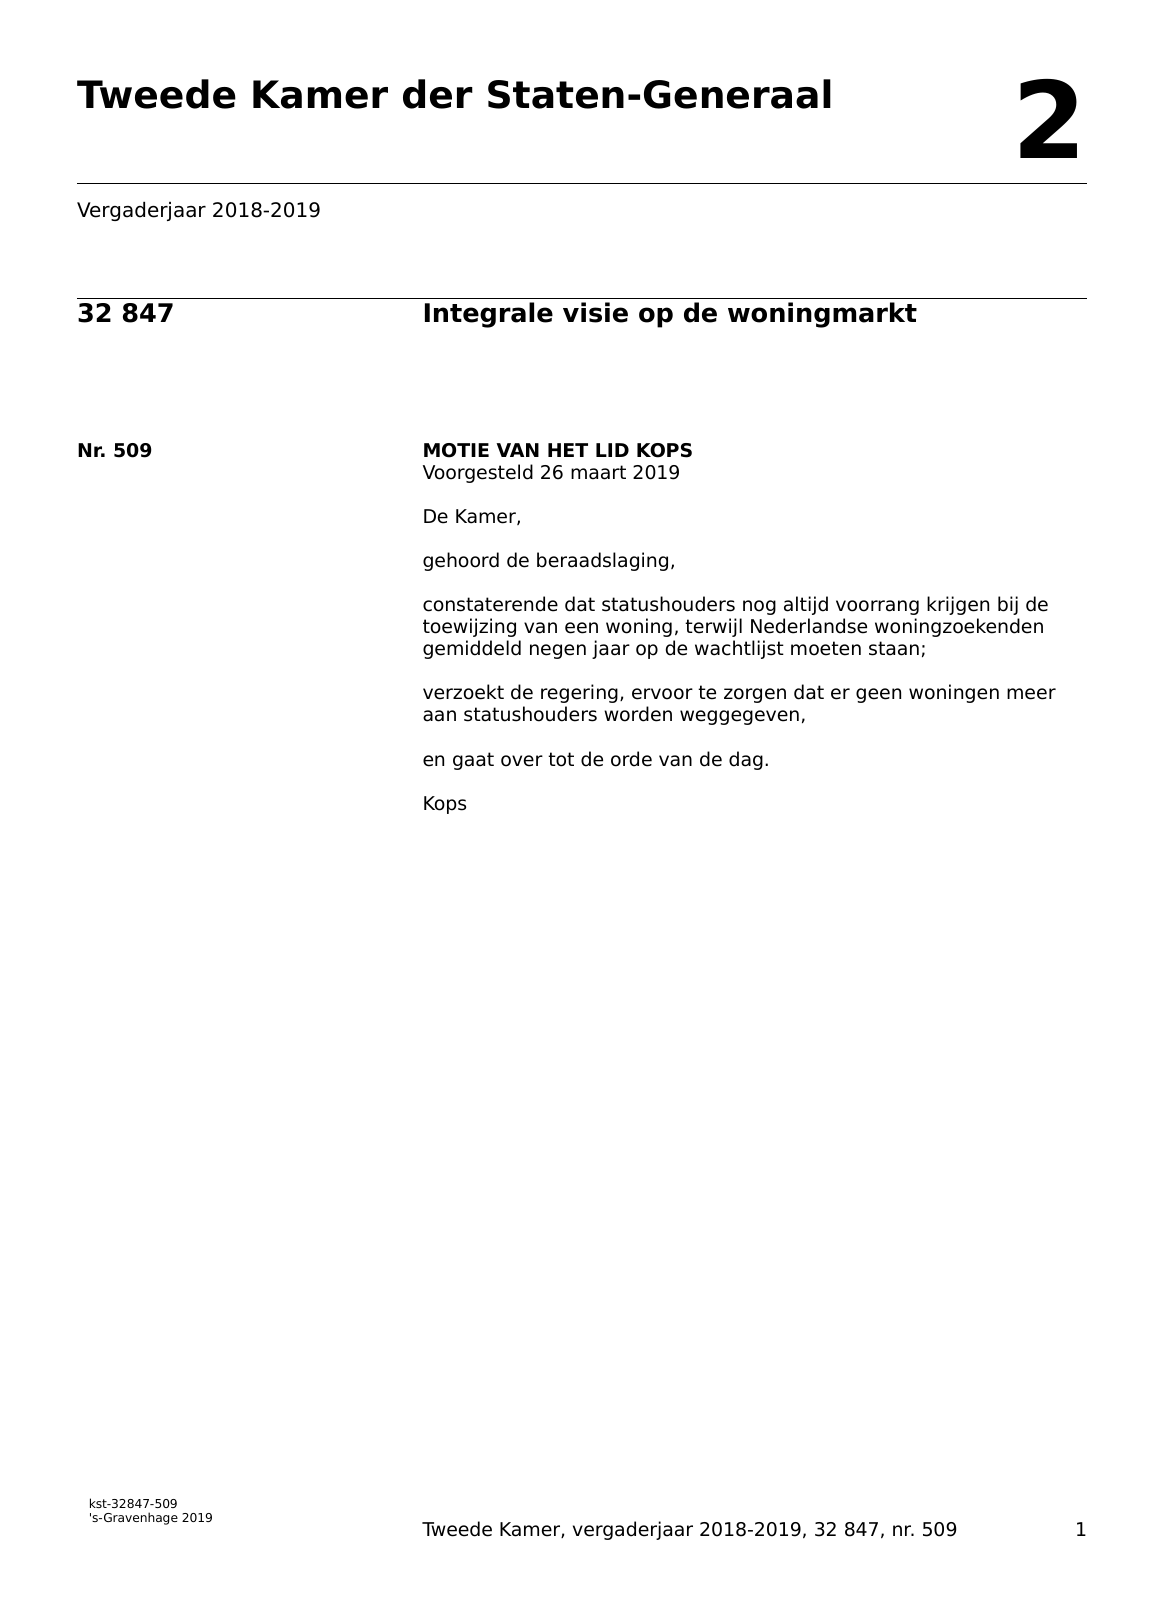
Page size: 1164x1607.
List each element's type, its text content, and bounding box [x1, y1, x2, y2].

subtitle Nr. 509 MOTIE VAN HET LID KOPS [77, 440, 1087, 462]
text 's-Gravenhage 2019 [88, 1511, 323, 1525]
text Voorgesteld 26 maart 2019 [422, 462, 1087, 484]
table_header 2 [886, 59, 1087, 183]
table_cell Vergaderjaar 2018-2019 [77, 184, 1087, 298]
text kst-32847-509 [88, 1497, 323, 1511]
text en gaat over tot de orde van de dag. [422, 748, 1087, 770]
text Kops [422, 793, 1087, 814]
table_header Tweede Kamer der Staten-Generaal [77, 59, 886, 183]
text verzoekt de regering, ervoor te zorgen dat er geen woningen meer aan statushouders worden weggegeven, [422, 682, 1087, 726]
text constaterende dat statushouders nog altijd voorrang krijgen bij de toewijzing van een woning, terwijl Nederlandse woningzoekenden gemiddeld negen jaar op de wachtlijst moeten staan; [422, 594, 1087, 660]
text De Kamer, [422, 506, 1087, 528]
subtitle 32 847 Integrale visie op de woningmarkt [77, 299, 1087, 329]
text gehoord de beraadslaging, [422, 550, 1087, 572]
